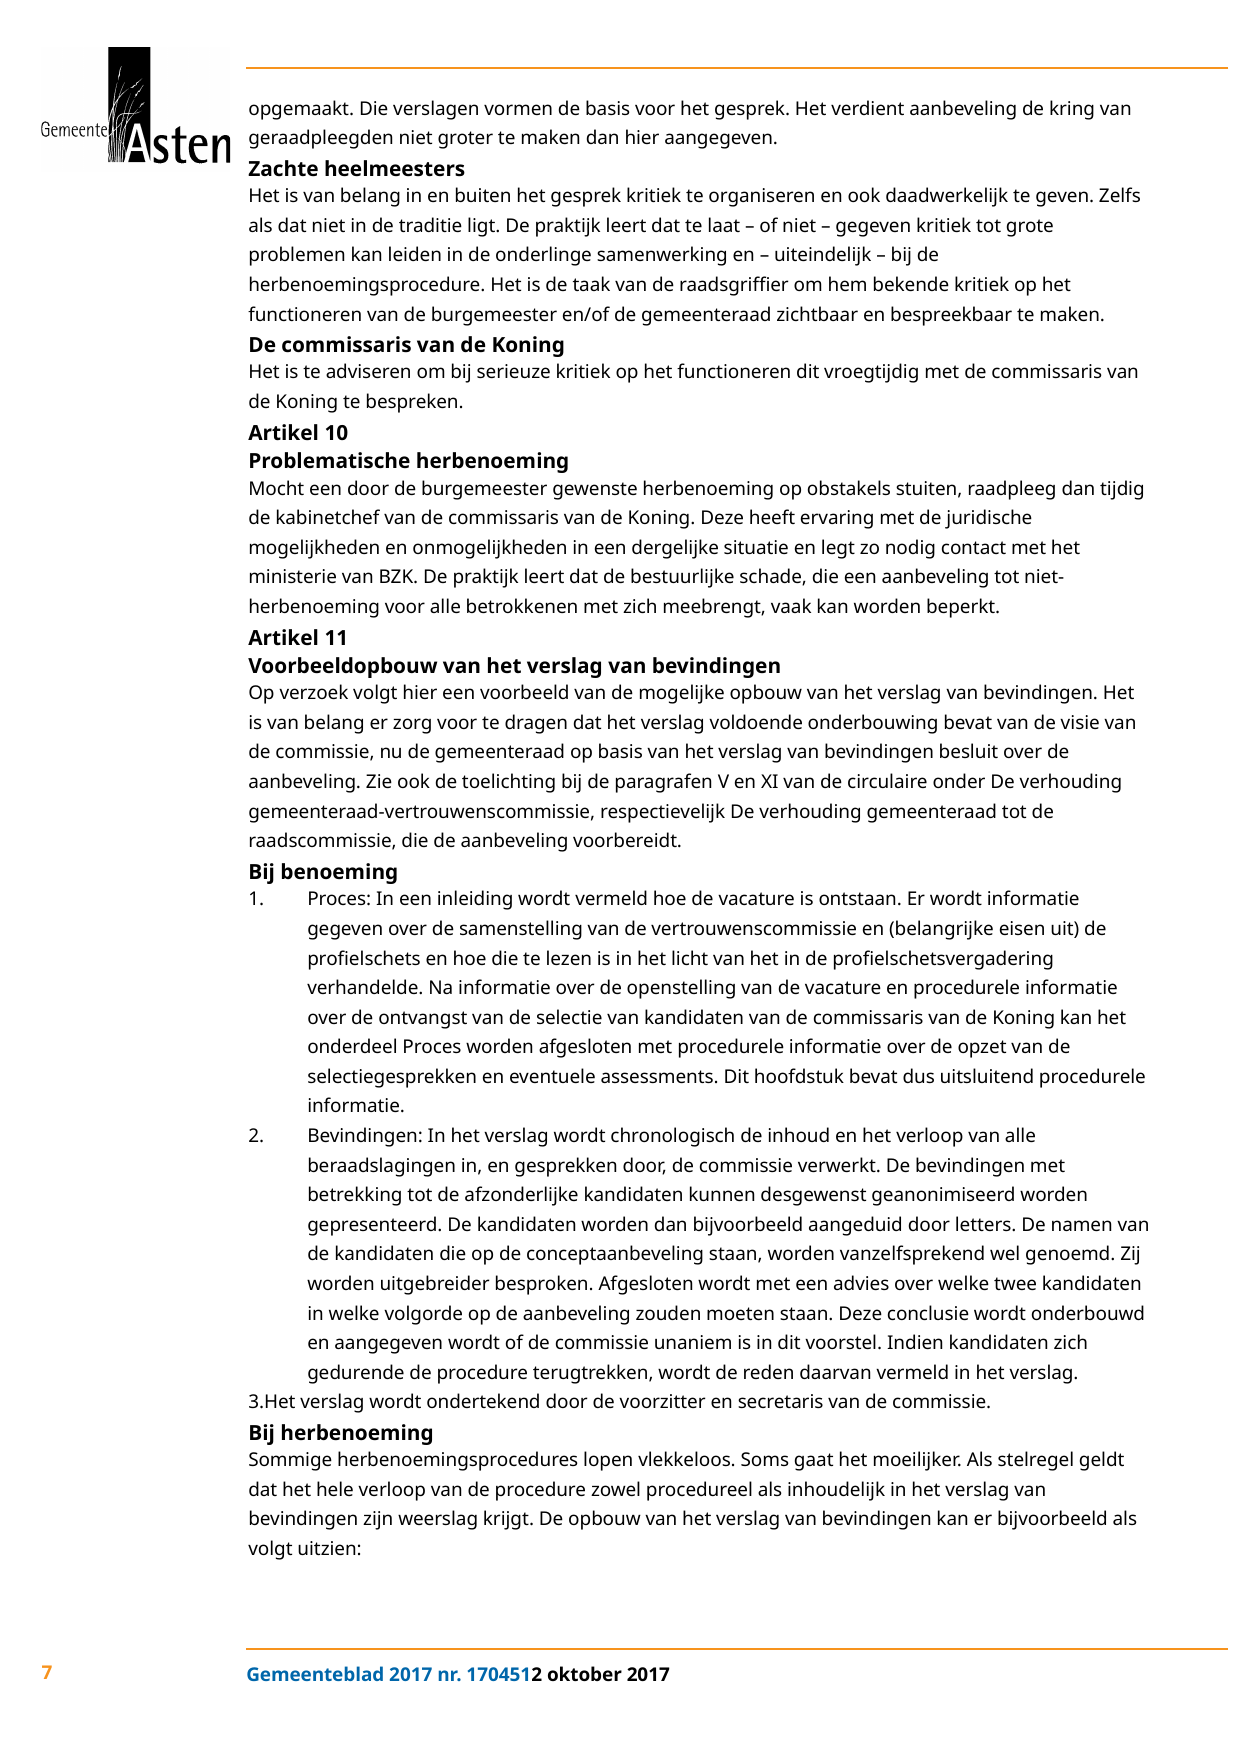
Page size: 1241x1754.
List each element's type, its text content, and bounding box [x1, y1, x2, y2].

text De commissaris van de Koning [248, 330, 1152, 359]
text Het is van belang in en buiten het gesprek kritiek te organiseren en ook daadwerkelijk te geven. Zelfs als dat niet in de traditie ligt. De praktijk leert dat te laat – of niet – gegeven kritiek tot grote problemen kan leiden in de onderlinge samenwerking en – uiteindelijk – bij de herbenoemingsprocedure. Het is de taak van de raadsgriffier om hem bekende kritiek op het functioneren van de burgemeester en/of de gemeenteraad zichtbaar en bespreekbaar te maken. [248, 182, 1152, 326]
text Problematische herbenoeming [248, 446, 1152, 475]
text Artikel 10 [248, 418, 1152, 446]
text Zachte heelmeesters [248, 154, 1152, 182]
text Bij benoeming [248, 857, 1152, 886]
list Proces: In een inleiding wordt vermeld hoe de vacature is ontstaan. Er wordt informatie gegeven over de samenstelling van de vertrouwenscommissie en (belangrijke eisen uit) de profielschets en hoe die te lezen is in het licht van het in de profielschetsvergadering verhandelde. Na informatie over de openstelling van de vacature en procedurele informatie over de ontvangst van de selectie van kandidaten van de commissaris van de Koning kan het onderdeel Proces worden afgesloten met procedurele informatie over de opzet van de selectiegesprekken en eventuele assessments. Dit hoofdstuk bevat dus uitsluitend procedurele informatie. [248, 886, 1152, 1118]
text Het is te adviseren om bij serieuze kritiek op het functioneren dit vroegtijdig met de commissaris van de Koning te bespreken. [248, 359, 1152, 414]
text 3.Het verslag wordt ondertekend door de voorzitter en secretaris van de commissie. [248, 1388, 1152, 1414]
list Bevindingen: In het verslag wordt chronologisch de inhoud en het verloop van alle beraadslagingen in, en gesprekken door, de commissie verwerkt. De bevindingen met betrekking tot de afzonderlijke kandidaten kunnen desgewenst geanonimiseerd worden gepresenteerd. De kandidaten worden dan bijvoorbeeld aangeduid door letters. De namen van de kandidaten die op de conceptaanbeveling staan, worden vanzelfsprekend wel genoemd. Zij worden uitgebreider besproken. Afgesloten wordt met een advies over welke twee kandidaten in welke volgorde op de aanbeveling zouden moeten staan. Deze conclusie wordt onderbouwd en aangegeven wordt of de commissie unaniem is in dit voorstel. Indien kandidaten zich gedurende de procedure terugtrekken, wordt de reden daarvan vermeld in het verslag. [248, 1122, 1152, 1384]
picture [41, 47, 231, 172]
text Op verzoek volgt hier een voorbeeld van de mogelijke opbouw van het verslag van bevindingen. Het is van belang er zorg voor te dragen dat het verslag voldoende onderbouwing bevat van de visie van de commissie, nu de gemeenteraad op basis van het verslag van bevindingen besluit over de aanbeveling. Zie ook de toelichting bij de paragrafen V en XI van de circulaire onder De verhouding gemeenteraad-vertrouwenscommissie, respectievelijk De verhouding gemeenteraad tot de raadscommissie, die de aanbeveling voorbereidt. [248, 679, 1152, 853]
text Sommige herbenoemingsprocedures lopen vlekkeloos. Soms gaat het moeilijker. Als stelregel geldt dat het hele verloop van de procedure zowel procedureel als inhoudelijk in het verslag van bevindingen zijn weerslag krijgt. De opbouw van het verslag van bevindingen kan er bijvoorbeeld als volgt uitzien: [248, 1446, 1152, 1561]
text opgemaakt. Die verslagen vormen de basis voor het gesprek. Het verdient aanbeveling de kring van geraadpleegden niet groter te maken dan hier aangegeven. [248, 95, 1152, 150]
text Bij herbenoeming [248, 1418, 1152, 1446]
text Mocht een door de burgemeester gewenste herbenoeming op obstakels stuiten, raadpleeg dan tijdig de kabinetchef van de commissaris van de Koning. Deze heeft ervaring met de juridische mogelijkheden en onmogelijkheden in een dergelijke situatie en legt zo nodig contact met het ministerie van BZK. De praktijk leert dat de bestuurlijke schade, die een aanbeveling tot niet-herbenoeming voor alle betrokkenen met zich meebrengt, vaak kan worden beperkt. [248, 475, 1152, 619]
text Artikel 11 [248, 623, 1152, 651]
text Voorbeeldopbouw van het verslag van bevindingen [248, 651, 1152, 679]
